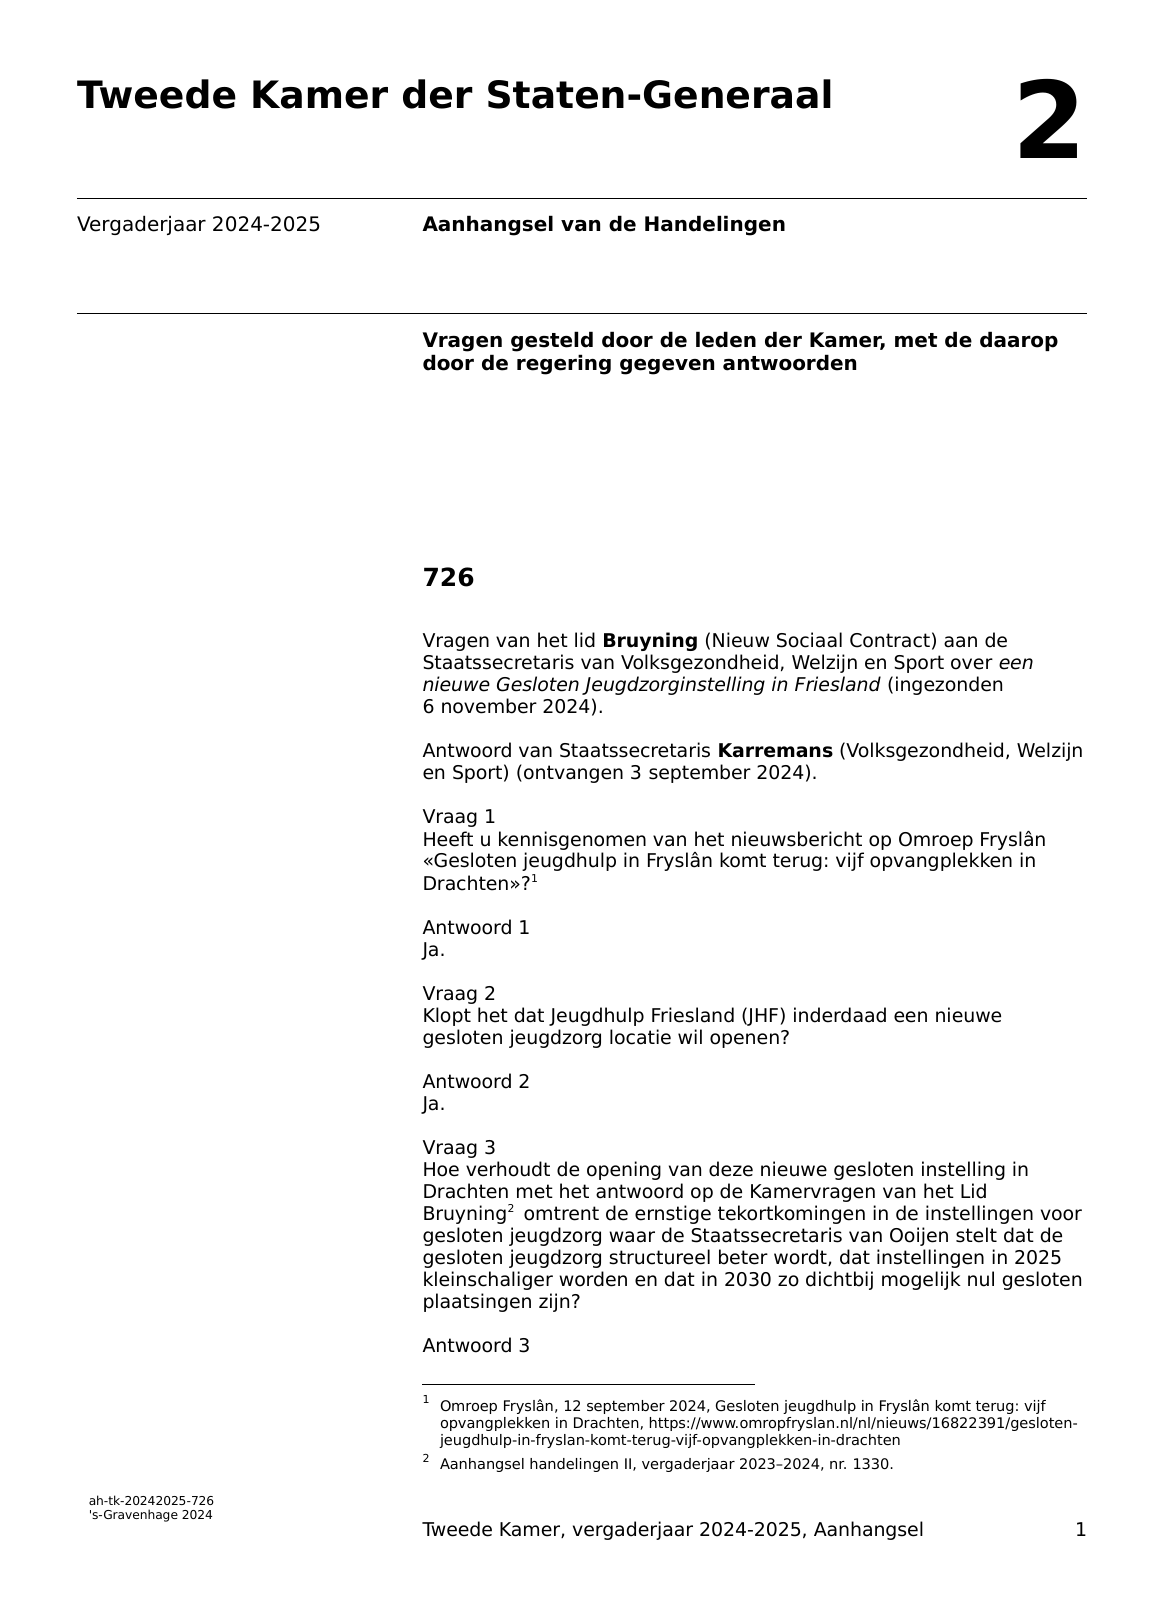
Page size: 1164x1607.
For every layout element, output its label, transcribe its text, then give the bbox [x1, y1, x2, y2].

text Vraag 1 [422, 806, 1087, 828]
text 726 [422, 563, 1087, 592]
table_header 2 [886, 59, 1087, 198]
text Antwoord 1 [422, 917, 1087, 938]
text Vraag 2 [422, 983, 1087, 1005]
text Hoe verhoudt de opening van deze nieuwe gesloten instelling in Drachten met het antwoord op de Kamervragen van het Lid Bruyning omtrent de ernstige tekortkomingen in de instellingen voor gesloten jeugdzorg waar de Staatssecretaris van Ooijen stelt dat de gesloten jeugdzorg structureel beter wordt, dat instellingen in 2025 kleinschaliger worden en dat in 2030 zo dichtbij mogelijk nul gesloten plaatsingen zijn? [422, 1159, 1087, 1313]
text Vragen van het lid Bruyning (Nieuw Sociaal Contract) aan de Staatssecretaris van Volksgezondheid, Welzijn en Sport over een nieuwe Gesloten Jeugdzorginstelling in Friesland (ingezonden 6 november 2024). [422, 630, 1087, 718]
table_cell Vragen gesteld door de leden der Kamer, met de daarop door de regering gegeven antwoorden [422, 314, 1087, 375]
text Ja. [422, 1093, 1087, 1115]
table_header Tweede Kamer der Staten-Generaal [77, 59, 886, 198]
text Klopt het dat Jeugdhulp Friesland (JHF) inderdaad een nieuwe gesloten jeugdzorg locatie wil openen? [422, 1005, 1087, 1049]
text Antwoord van Staatssecretaris Karremans (Volksgezondheid, Welzijn en Sport) (ontvangen 3 september 2024). [422, 740, 1087, 784]
text 's-Gravenhage 2024 [88, 1508, 323, 1522]
text Antwoord 3 [422, 1335, 1087, 1357]
text Ja. [422, 938, 1087, 961]
text Aanhangsel handelingen II, vergaderjaar 2023–2024, nr. 1330. [422, 1452, 1087, 1474]
table_cell [77, 314, 422, 375]
table_cell Aanhangsel van de Handelingen [422, 199, 1087, 313]
text Heeft u kennisgenomen van het nieuwsbericht op Omroep Fryslân «Gesloten jeugdhulp in Fryslân komt terug: vijf opvangplekken in Drachten»? [422, 828, 1087, 894]
text Vraag 3 [422, 1137, 1087, 1159]
text ah-tk-20242025-726 [88, 1494, 323, 1508]
text Antwoord 2 [422, 1071, 1087, 1093]
table_cell Vergaderjaar 2024-2025 [77, 199, 422, 313]
text Omroep Fryslân, 12 september 2024, Gesloten jeugdhulp in Fryslân komt terug: vijf opvangplekken in Drachten, https://www.omropfryslan.nl/nl/nieuws/16822391/gesloten-jeugdhulp-in-fryslan-komt-terug-vijf-opvangplekken-in-drachten [422, 1393, 1087, 1449]
